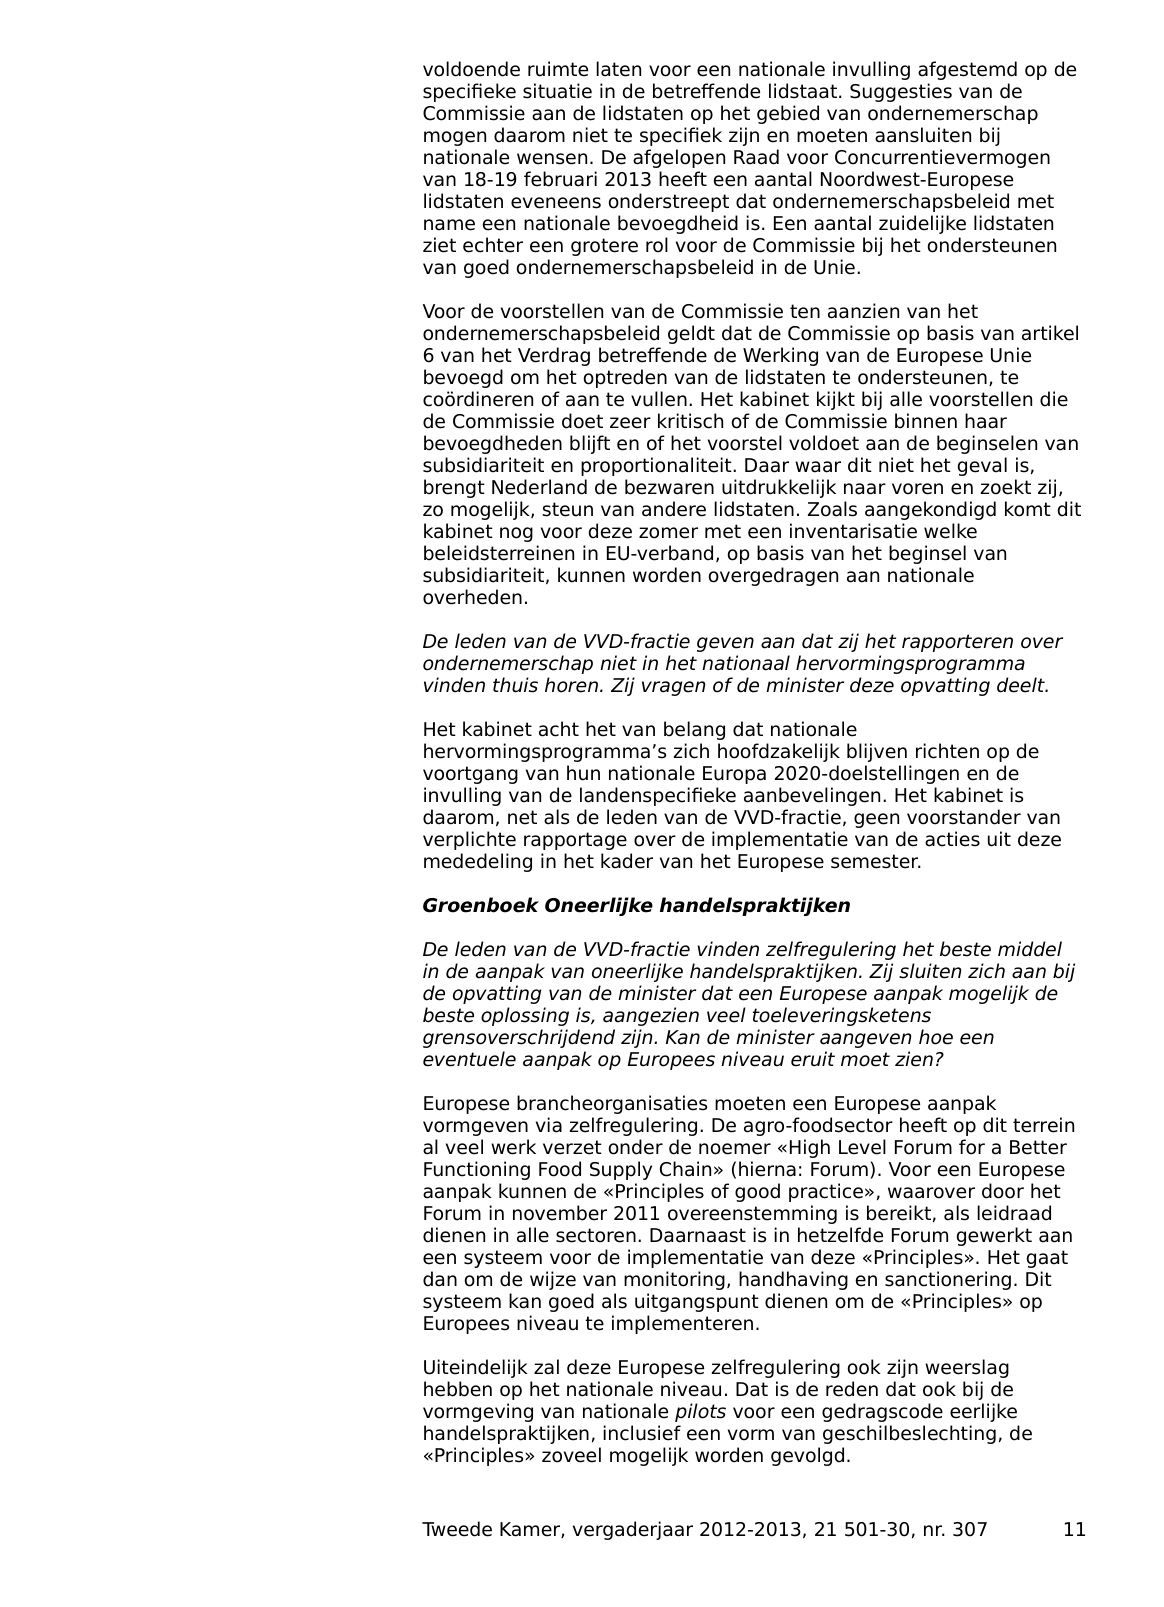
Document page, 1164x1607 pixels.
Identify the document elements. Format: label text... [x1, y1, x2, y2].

text Europese brancheorganisaties moeten een Europese aanpak vormgeven via zelfregulering. De agro-foodsector heeft op dit terrein al veel werk verzet onder de noemer «High Level Forum for a Better Functioning Food Supply Chain» (hierna: Forum). Voor een Europese aanpak kunnen de «Principles of good practice», waarover door het Forum in november 2011 overeenstemming is bereikt, als leidraad dienen in alle sectoren. Daarnaast is in hetzelfde Forum gewerkt aan een systeem voor de implementatie van deze «Principles». Het gaat dan om de wijze van monitoring, handhaving en sanctionering. Dit systeem kan goed als uitgangspunt dienen om de «Principles» op Europees niveau te implementeren. [422, 1093, 1087, 1335]
text Het kabinet acht het van belang dat nationale hervormingsprogramma’s zich hoofdzakelijk blijven richten op de voortgang van hun nationale Europa 2020-doelstellingen en de invulling van de landenspecifieke aanbevelingen. Het kabinet is daarom, net als de leden van de VVD-fractie, geen voorstander van verplichte rapportage over de implementatie van de acties uit deze mededeling in het kader van het Europese semester. [422, 719, 1087, 873]
text voldoende ruimte laten voor een nationale invulling afgestemd op de specifieke situatie in de betreffende lidstaat. Suggesties van de Commissie aan de lidstaten op het gebied van ondernemerschap mogen daarom niet te specifiek zijn en moeten aansluiten bij nationale wensen. De afgelopen Raad voor Concurrentievermogen van 18-19 februari 2013 heeft een aantal Noordwest-Europese lidstaten eveneens onderstreept dat ondernemerschapsbeleid met name een nationale bevoegdheid is. Een aantal zuidelijke lidstaten ziet echter een grotere rol voor de Commissie bij het ondersteunen van goed ondernemerschapsbeleid in de Unie. [422, 59, 1087, 279]
text Voor de voorstellen van de Commissie ten aanzien van het ondernemerschapsbeleid geldt dat de Commissie op basis van artikel 6 van het Verdrag betreffende de Werking van de Europese Unie bevoegd om het optreden van de lidstaten te ondersteunen, te coördineren of aan te vullen. Het kabinet kijkt bij alle voorstellen die de Commissie doet zeer kritisch of de Commissie binnen haar bevoegdheden blijft en of het voorstel voldoet aan de beginselen van subsidiariteit en proportionaliteit. Daar waar dit niet het geval is, brengt Nederland de bezwaren uitdrukkelijk naar voren en zoekt zij, zo mogelijk, steun van andere lidstaten. Zoals aangekondigd komt dit kabinet nog voor deze zomer met een inventarisatie welke beleidsterreinen in EU-verband, op basis van het beginsel van subsidiariteit, kunnen worden overgedragen aan nationale overheden. [422, 301, 1087, 609]
text De leden van de VVD-fractie vinden zelfregulering het beste middel in de aanpak van oneerlijke handelspraktijken. Zij sluiten zich aan bij de opvatting van de minister dat een Europese aanpak mogelijk de beste oplossing is, aangezien veel toeleveringsketens grensoverschrijdend zijn. Kan de minister aangeven hoe een eventuele aanpak op Europees niveau eruit moet zien? [422, 939, 1087, 1071]
subtitle Groenboek Oneerlijke handelspraktijken [422, 895, 1087, 917]
text Uiteindelijk zal deze Europese zelfregulering ook zijn weerslag hebben op het nationale niveau. Dat is de reden dat ook bij de vormgeving van nationale pilots voor een gedragscode eerlijke handelspraktijken, inclusief een vorm van geschilbeslechting, de «Principles» zoveel mogelijk worden gevolgd. [422, 1357, 1087, 1467]
text De leden van de VVD-fractie geven aan dat zij het rapporteren over ondernemerschap niet in het nationaal hervormingsprogramma vinden thuis horen. Zij vragen of de minister deze opvatting deelt. [422, 631, 1087, 697]
